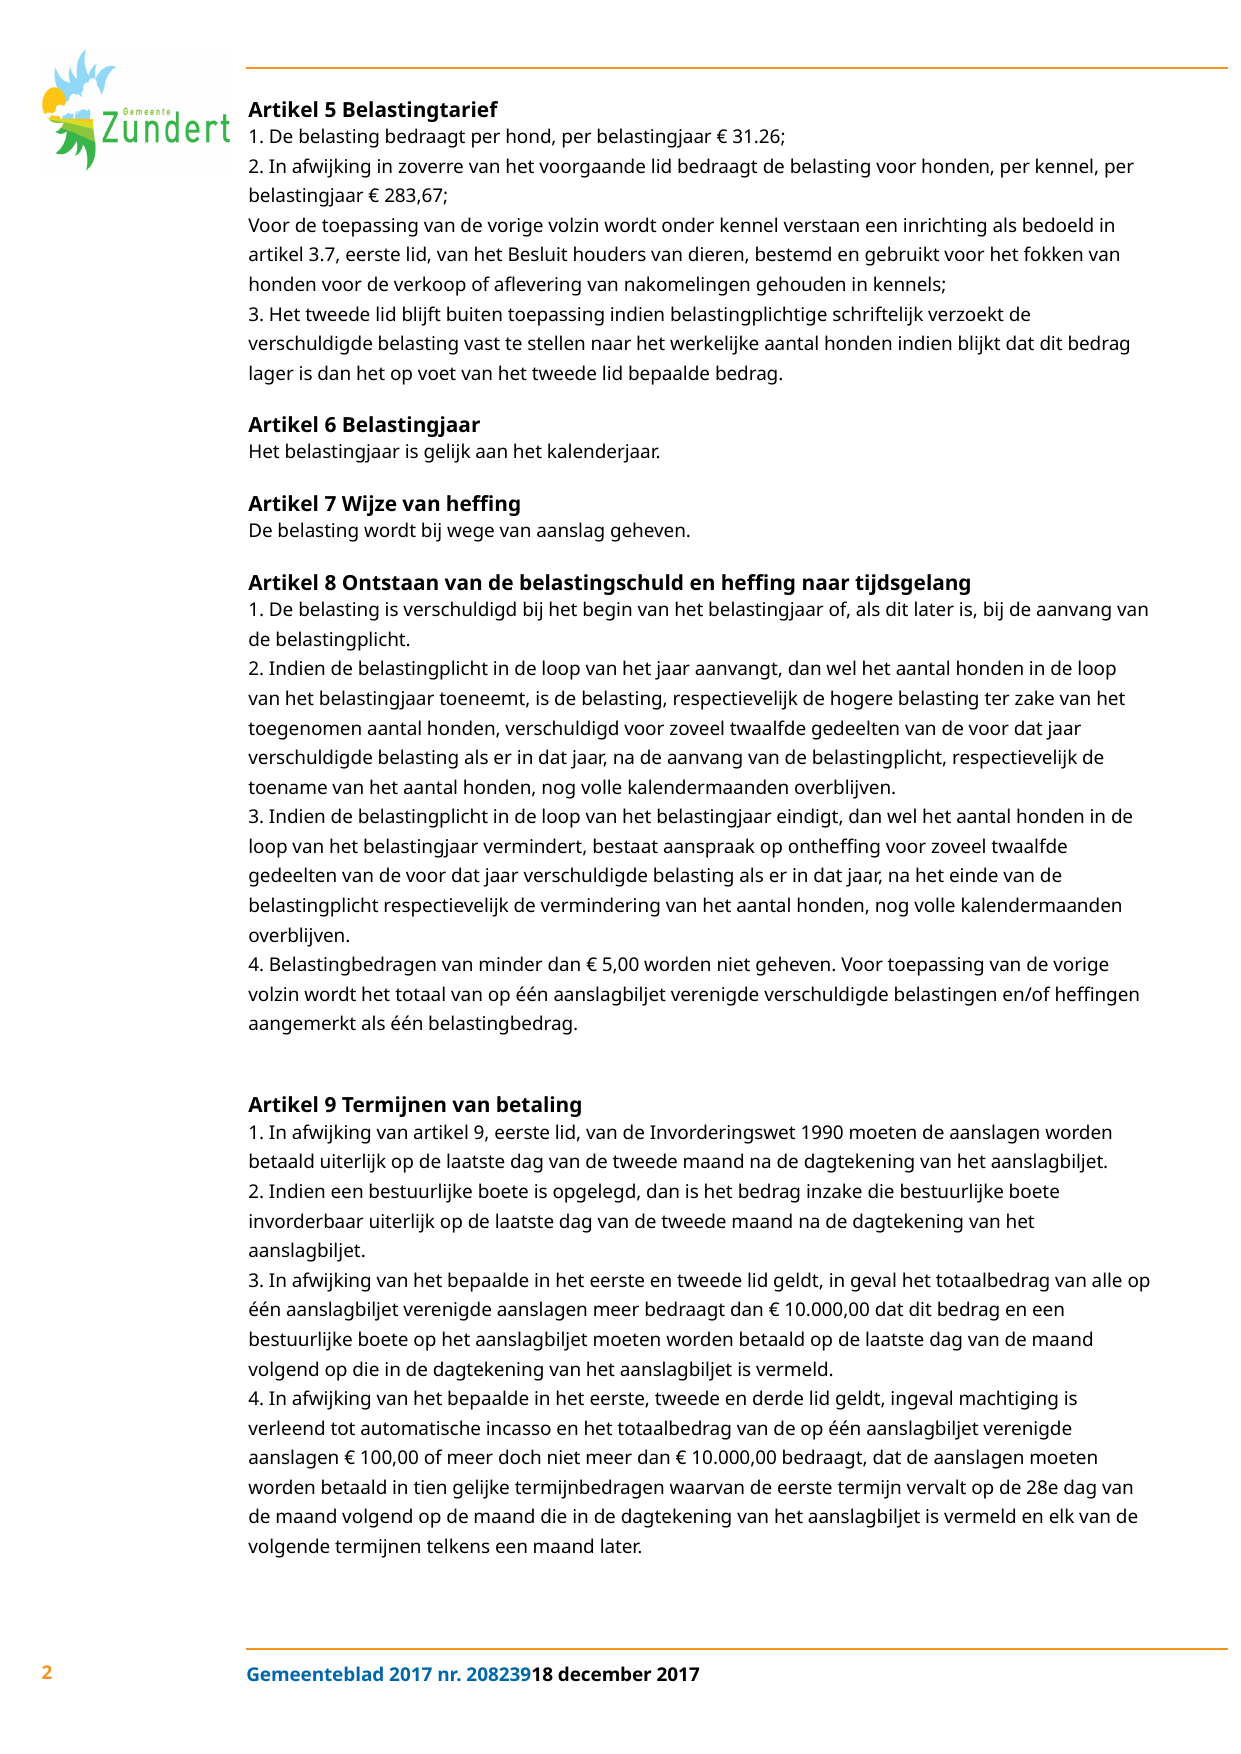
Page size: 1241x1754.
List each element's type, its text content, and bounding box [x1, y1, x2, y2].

text Artikel 7 Wijze van heffing [248, 489, 1152, 518]
text 3. Het tweede lid blijft buiten toepassing indien belastingplichtige schriftelijk verzoekt de verschuldigde belasting vast te stellen naar het werkelijke aantal honden indien blijkt dat dit bedrag lager is dan het op voet van het tweede lid bepaalde bedrag. [248, 301, 1152, 386]
text Artikel 9 Termijnen van betaling [248, 1091, 1152, 1119]
text 3. In afwijking van het bepaalde in het eerste en tweede lid geldt, in geval het totaalbedrag van alle op één aanslagbiljet verenigde aanslagen meer bedraagt dan € 10.000,00 dat dit bedrag en een bestuurlijke boete op het aanslagbiljet moeten worden betaald op de laatste dag van de maand volgend op die in de dagtekening van het aanslagbiljet is vermeld. [248, 1267, 1152, 1381]
text 2. Indien de belastingplicht in de loop van het jaar aanvangt, dan wel het aantal honden in de loop van het belastingjaar toeneemt, is de belasting, respectievelijk de hogere belasting ter zake van het toegenomen aantal honden, verschuldigd voor zoveel twaalfde gedeelten van de voor dat jaar verschuldigde belasting als er in dat jaar, na de aanvang van de belastingplicht, respectievelijk de toename van het aantal honden, nog volle kalendermaanden overblijven. [248, 656, 1152, 800]
text Het belastingjaar is gelijk aan het kalenderjaar. [248, 439, 1152, 464]
text 4. In afwijking van het bepaalde in het eerste, tweede en derde lid geldt, ingeval machtiging is verleend tot automatische incasso en het totaalbedrag van de op één aanslagbiljet verenigde aanslagen € 100,00 of meer doch niet meer dan € 10.000,00 bedraagt, dat de aanslagen moeten worden betaald in tien gelijke termijnbedragen waarvan de eerste termijn vervalt op de 28e dag van de maand volgend op de maand die in de dagtekening van het aanslagbiljet is vermeld en elk van de volgende termijnen telkens een maand later. [248, 1385, 1152, 1559]
text 2. Indien een bestuurlijke boete is opgelegd, dan is het bedrag inzake die bestuurlijke boete invorderbaar uiterlijk op de laatste dag van de tweede maand na de dagtekening van het aanslagbiljet. [248, 1178, 1152, 1263]
text 1. De belasting is verschuldigd bij het begin van het belastingjaar of, als dit later is, bij de aanvang van de belastingplicht. [248, 596, 1152, 652]
text 1. De belasting bedraagt per hond, per belastingjaar € 31.26; [248, 123, 1152, 149]
text 3. Indien de belastingplicht in de loop van het belastingjaar eindigt, dan wel het aantal honden in de loop van het belastingjaar vermindert, bestaat aanspraak op ontheffing voor zoveel twaalfde gedeelten van de voor dat jaar verschuldigde belasting als er in dat jaar, na het einde van de belastingplicht respectievelijk de vermindering van het aantal honden, nog volle kalendermaanden overblijven. [248, 803, 1152, 948]
text 2. In afwijking in zoverre van het voorgaande lid bedraagt de belasting voor honden, per kennel, per belastingjaar € 283,67; [248, 153, 1152, 208]
text De belasting wordt bij wege van aanslag geheven. [248, 518, 1152, 543]
text 1. In afwijking van artikel 9, eerste lid, van de Invorderingswet 1990 moeten de aanslagen worden betaald uiterlijk op de laatste dag van de tweede maand na de dagtekening van het aanslagbiljet. [248, 1119, 1152, 1174]
text Voor de toepassing van de vorige volzin wordt onder kennel verstaan een inrichting als bedoeld in artikel 3.7, eerste lid, van het Besluit houders van dieren, bestemd en gebruikt voor het fokken van honden voor de verkoop of aflevering van nakomelingen gehouden in kennels; [248, 212, 1152, 297]
text Artikel 8 Ontstaan van de belastingschuld en heffing naar tijdsgelang [248, 568, 1152, 596]
picture [41, 47, 231, 172]
text Artikel 6 Belastingjaar [248, 410, 1152, 439]
text Artikel 5 Belastingtarief [248, 95, 1152, 123]
text 4. Belastingbedragen van minder dan € 5,00 worden niet geheven. Voor toepassing van de vorige volzin wordt het totaal van op één aanslagbiljet verenigde verschuldigde belastingen en/of heffingen aangemerkt als één belastingbedrag. [248, 951, 1152, 1036]
